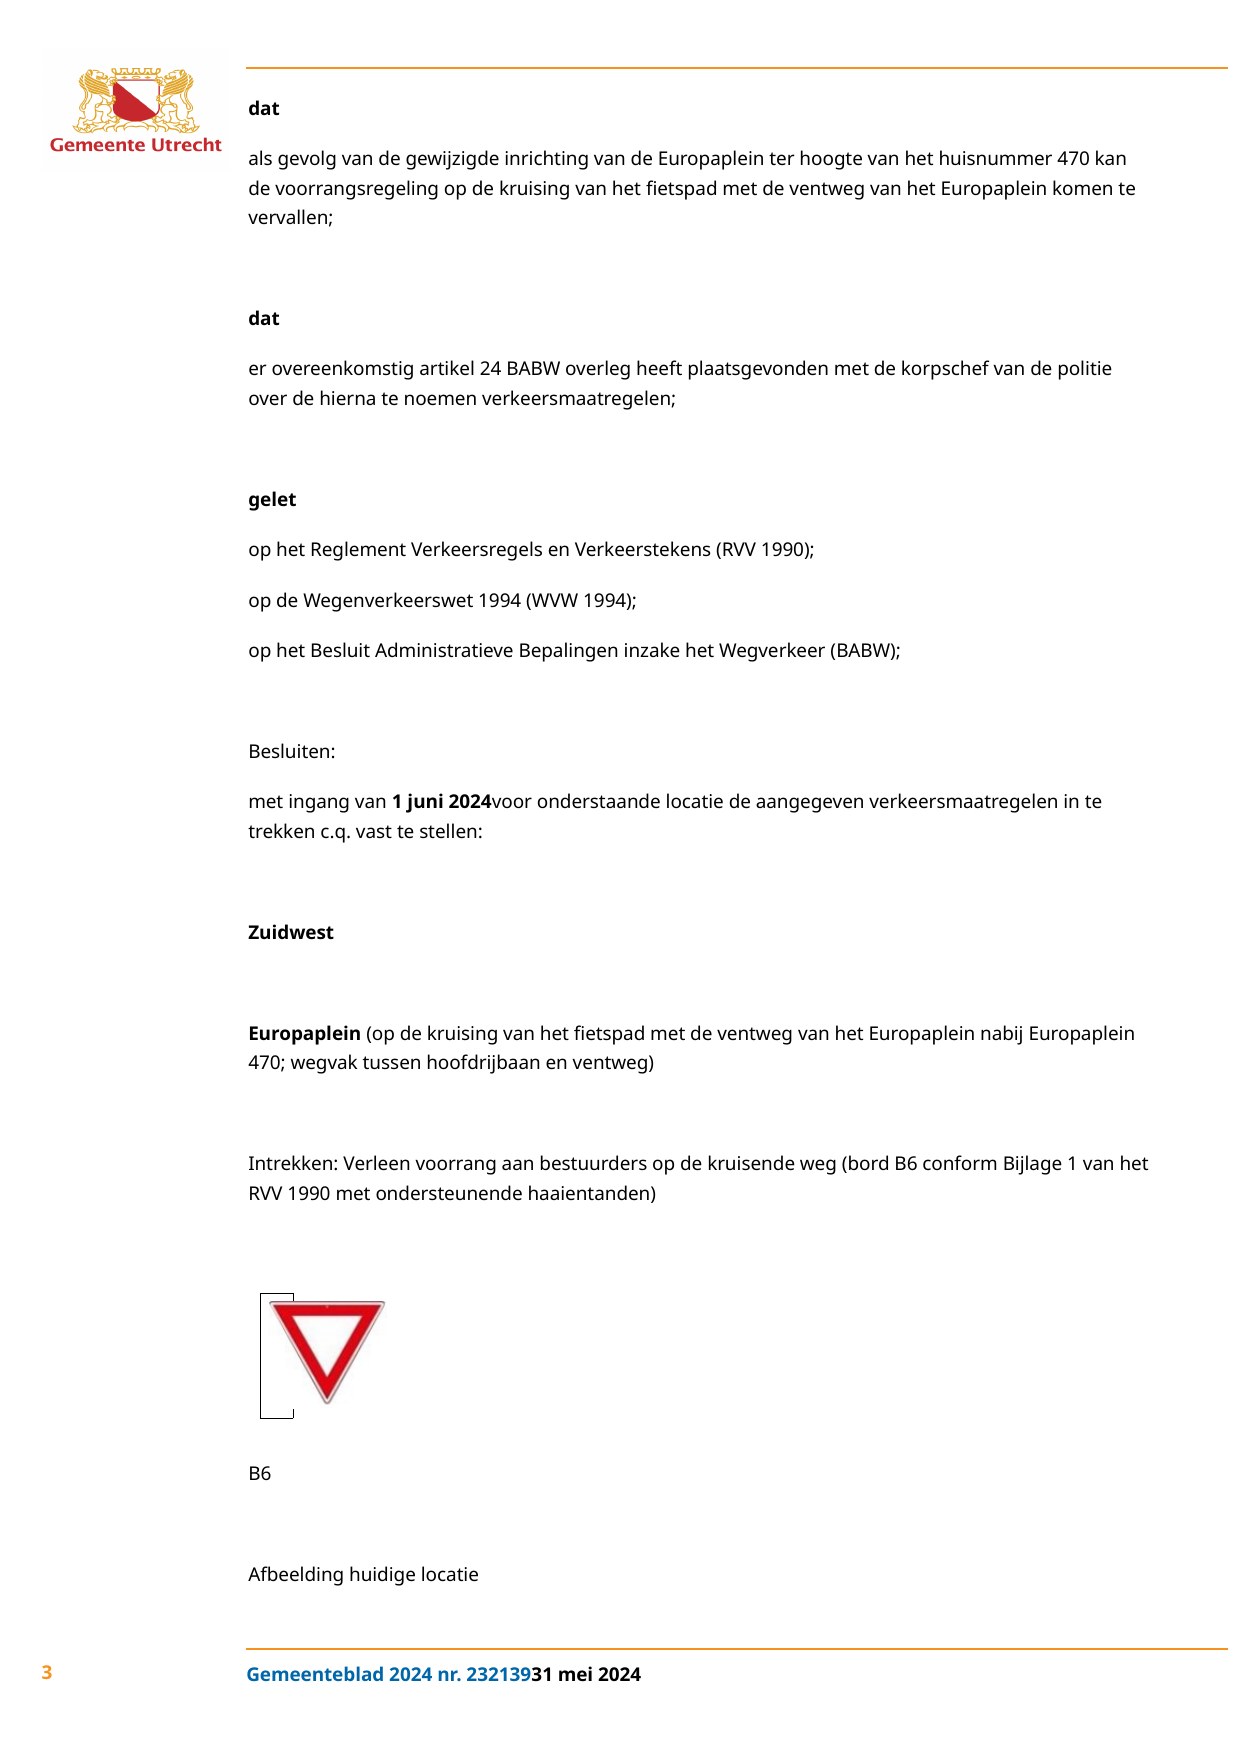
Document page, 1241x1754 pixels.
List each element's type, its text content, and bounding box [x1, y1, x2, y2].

text als gevolg van de gewijzigde inrichting van de Europaplein ter hoogte van het huisnummer 470 kan de voorrangsregeling op de kruising van het fietspad met de ventweg van het Europaplein komen te vervallen; [248, 145, 1152, 230]
text Zuidwest [248, 919, 1152, 945]
text dat [248, 95, 1152, 121]
text er overeenkomstig artikel 24 BABW overleg heeft plaatsgevonden met de korpschef van de politie over de hierna te noemen verkeersmaatregelen; [248, 356, 1152, 411]
text op het Reglement Verkeersregels en Verkeerstekens (RVV 1990); [248, 536, 1152, 562]
text Afbeelding huidige locatie [248, 1561, 1152, 1587]
picture [41, 47, 231, 172]
text op het Besluit Administratieve Bepalingen inzake het Wegverkeer (BABW); [248, 637, 1152, 663]
text met ingang van 1 juni 2024voor onderstaande locatie de aangegeven verkeersmaatregelen in te trekken c.q. vast te stellen: [248, 788, 1152, 844]
text gelet [248, 486, 1152, 512]
text Europaplein (op de kruising van het fietspad met de ventweg van het Europaplein nabij Europaplein 470; wegvak tussen hoofdrijbaan en ventweg) [248, 1020, 1152, 1075]
text B6 [248, 1460, 1152, 1486]
picture [268, 1301, 387, 1409]
text Besluiten: [248, 738, 1152, 764]
text Intrekken: Verleen voorrang aan bestuurders op de kruisende weg (bord B6 conform Bijlage 1 van het RVV 1990 met ondersteunende haaientanden) [248, 1150, 1152, 1206]
text op de Wegenverkeerswet 1994 (WVW 1994); [248, 587, 1152, 613]
text dat [248, 305, 1152, 331]
